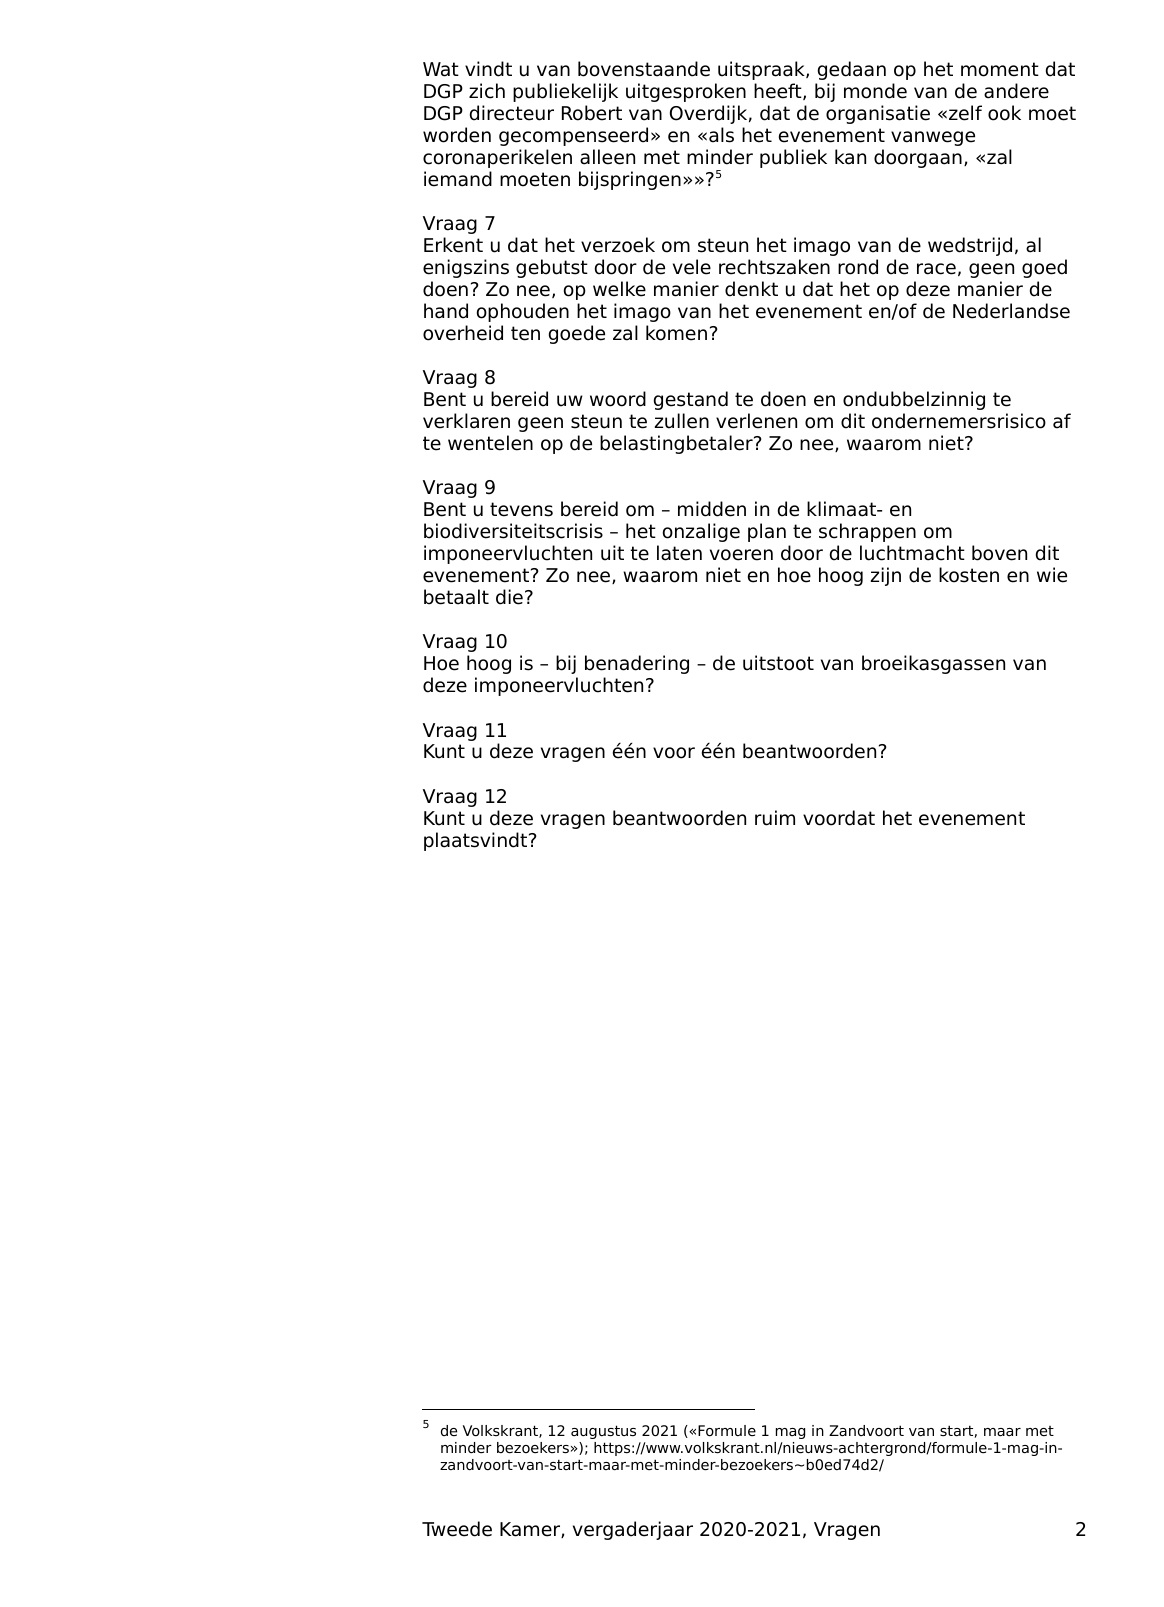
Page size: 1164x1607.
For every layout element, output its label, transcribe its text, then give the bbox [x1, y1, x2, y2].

text Vraag 11 [422, 719, 1087, 741]
text Wat vindt u van bovenstaande uitspraak, gedaan op het moment dat DGP zich publiekelijk uitgesproken heeft, bij monde van de andere DGP directeur Robert van Overdijk, dat de organisatie «zelf ook moet worden gecompenseerd» en «als het evenement vanwege coronaperikelen alleen met minder publiek kan doorgaan, «zal iemand moeten bijspringen»»? [422, 59, 1087, 191]
text Vraag 7 [422, 213, 1087, 235]
text Hoe hoog is – bij benadering – de uitstoot van broeikasgassen van deze imponeervluchten? [422, 653, 1087, 697]
text Vraag 10 [422, 631, 1087, 653]
text Vraag 12 [422, 786, 1087, 808]
text Vraag 9 [422, 477, 1087, 499]
text de Volkskrant, 12 augustus 2021 («Formule 1 mag in Zandvoort van start, maar met minder bezoekers»); https://www.volkskrant.nl/nieuws-achtergrond/formule-1-mag-in-zandvoort-van-start-maar-met-minder-bezoekers~b0ed74d2/ [422, 1418, 1087, 1474]
text Bent u tevens bereid om – midden in de klimaat- en biodiversiteitscrisis – het onzalige plan te schrappen om imponeervluchten uit te laten voeren door de luchtmacht boven dit evenement? Zo nee, waarom niet en hoe hoog zijn de kosten en wie betaalt die? [422, 499, 1087, 609]
text Erkent u dat het verzoek om steun het imago van de wedstrijd, al enigszins gebutst door de vele rechtszaken rond de race, geen goed doen? Zo nee, op welke manier denkt u dat het op deze manier de hand ophouden het imago van het evenement en/of de Nederlandse overheid ten goede zal komen? [422, 235, 1087, 345]
text Kunt u deze vragen één voor één beantwoorden? [422, 741, 1087, 763]
text Bent u bereid uw woord gestand te doen en ondubbelzinnig te verklaren geen steun te zullen verlenen om dit ondernemersrisico af te wentelen op de belastingbetaler? Zo nee, waarom niet? [422, 389, 1087, 455]
text Kunt u deze vragen beantwoorden ruim voordat het evenement plaatsvindt? [422, 808, 1087, 852]
text Vraag 8 [422, 367, 1087, 389]
